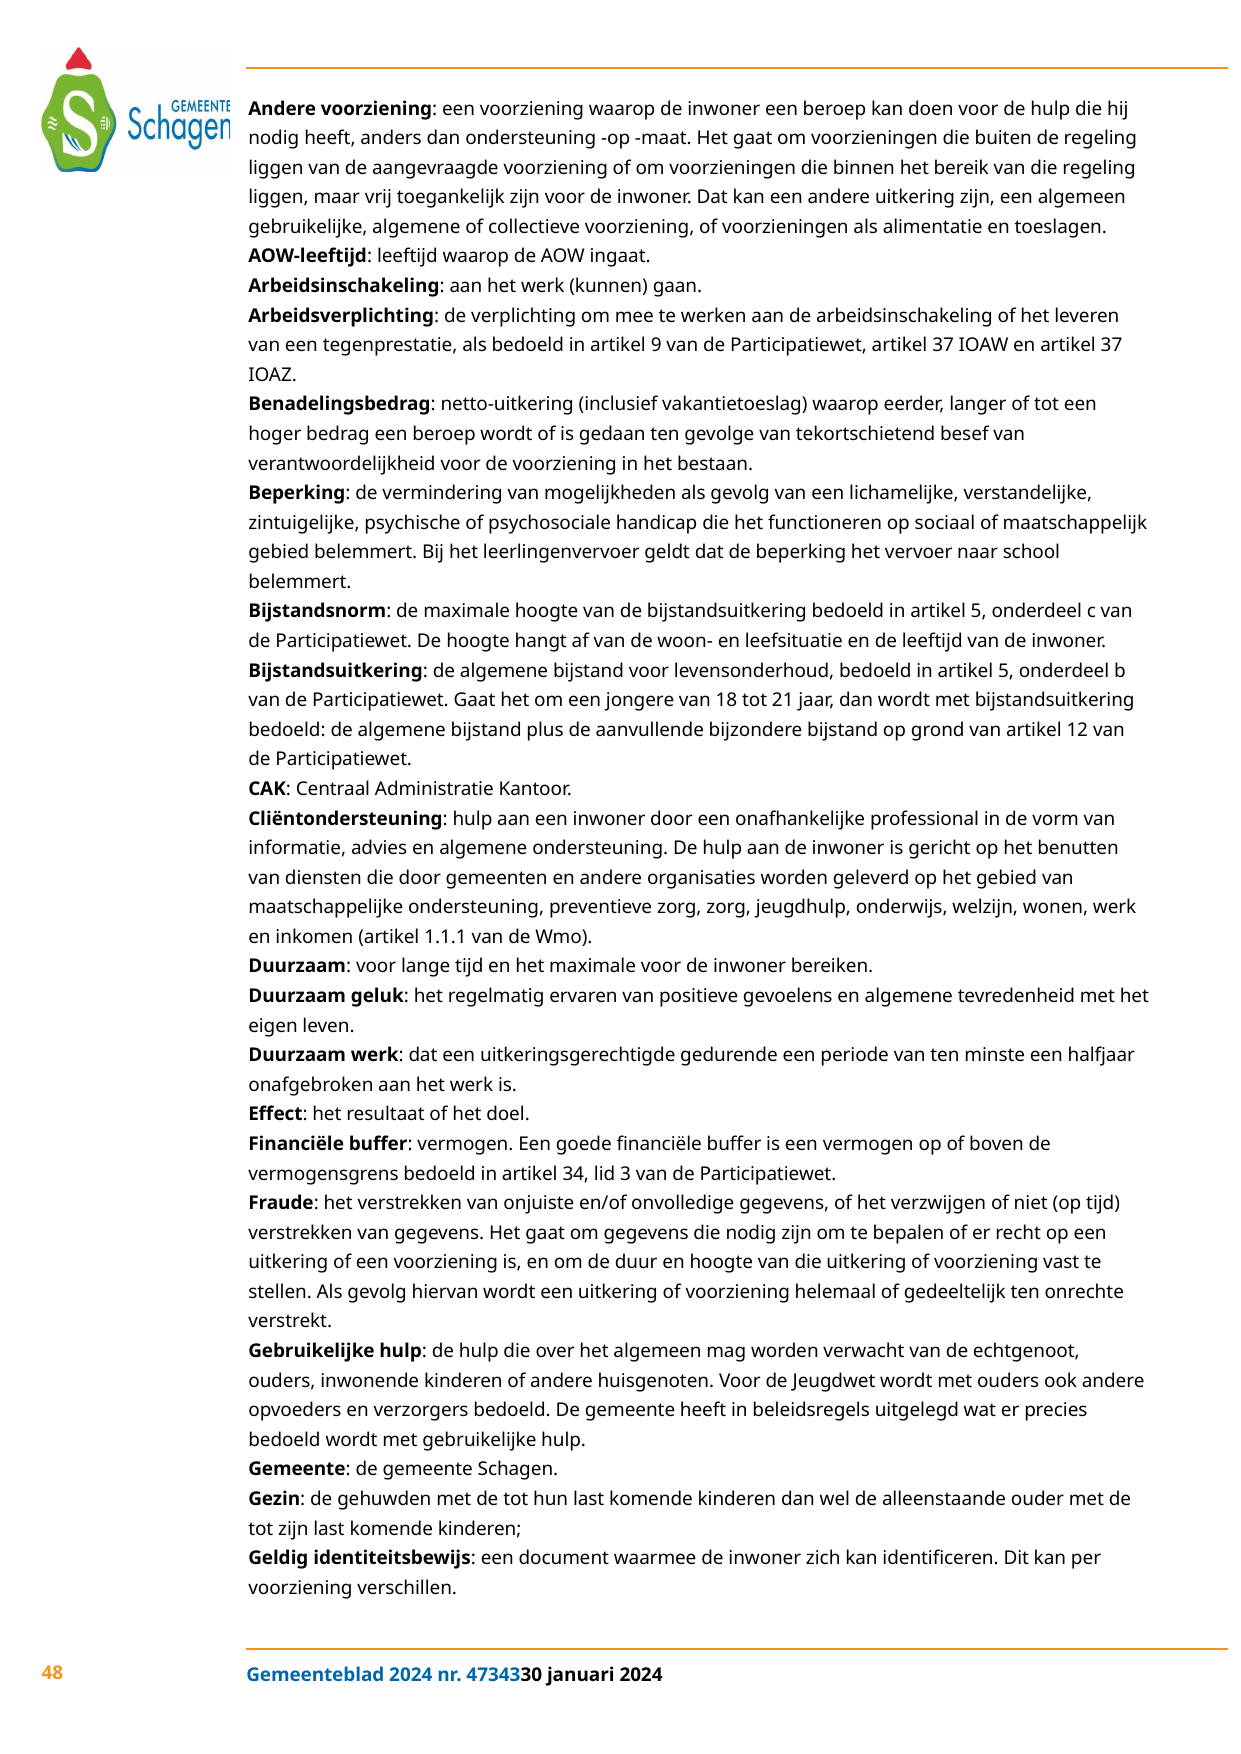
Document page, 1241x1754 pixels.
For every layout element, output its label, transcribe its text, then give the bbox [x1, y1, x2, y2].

text Benadelingsbedrag: netto-uitkering (inclusief vakantietoeslag) waarop eerder, langer of tot een hoger bedrag een beroep wordt of is gedaan ten gevolge van tekortschietend besef van verantwoordelijkheid voor de voorziening in het bestaan. [248, 391, 1152, 476]
text Gebruikelijke hulp: de hulp die over het algemeen mag worden verwacht van de echtgenoot, ouders, inwonende kinderen of andere huisgenoten. Voor de Jeugdwet wordt met ouders ook andere opvoeders en verzorgers bedoeld. De gemeente heeft in beleidsregels uitgelegd wat er precies bedoeld wordt met gebruikelijke hulp. [248, 1337, 1152, 1452]
text Effect: het resultaat of het doel. [248, 1101, 1152, 1126]
text Duurzaam werk: dat een uitkeringsgerechtigde gedurende een periode van ten minste een halfjaar onafgebroken aan het werk is. [248, 1041, 1152, 1097]
text Financiële buffer: vermogen. Een goede financiële buffer is een vermogen op of boven de vermogensgrens bedoeld in artikel 34, lid 3 van de Participatiewet. [248, 1130, 1152, 1186]
text Arbeidsinschakeling: aan het werk (kunnen) gaan. [248, 272, 1152, 298]
text Gezin: de gehuwden met de tot hun last komende kinderen dan wel de alleenstaande ouder met de tot zijn last komende kinderen; [248, 1485, 1152, 1541]
text Arbeidsverplichting: de verplichting om mee te werken aan de arbeidsinschakeling of het leveren van een tegenprestatie, als bedoeld in artikel 9 van de Participatiewet, artikel 37 IOAW en artikel 37 IOAZ. [248, 302, 1152, 387]
text Gemeente: de gemeente Schagen. [248, 1456, 1152, 1481]
text Duurzaam geluk: het regelmatig ervaren van positieve gevoelens en algemene tevredenheid met het eigen leven. [248, 982, 1152, 1038]
text Bijstandsuitkering: de algemene bijstand voor levensonderhoud, bedoeld in artikel 5, onderdeel b van de Participatiewet. Gaat het om een jongere van 18 tot 21 jaar, dan wordt met bijstandsuitkering bedoeld: de algemene bijstand plus de aanvullende bijzondere bijstand op grond van artikel 12 van de Participatiewet. [248, 657, 1152, 771]
text Bijstandsnorm: de maximale hoogte van de bijstandsuitkering bedoeld in artikel 5, onderdeel c van de Participatiewet. De hoogte hangt af van de woon- en leefsituatie en de leeftijd van de inwoner. [248, 598, 1152, 653]
text Fraude: het verstrekken van onjuiste en/of onvolledige gegevens, of het verzwijgen of niet (op tijd) verstrekken van gegevens. Het gaat om gegevens die nodig zijn om te bepalen of er recht op een uitkering of een voorziening is, en om de duur en hoogte van die uitkering of voorziening vast te stellen. Als gevolg hiervan wordt een uitkering of voorziening helemaal of gedeeltelijk ten onrechte verstrekt. [248, 1189, 1152, 1333]
picture [41, 47, 231, 172]
text Geldig identiteitsbewijs: een document waarmee de inwoner zich kan identificeren. Dit kan per voorziening verschillen. [248, 1544, 1152, 1600]
text Beperking: de vermindering van mogelijkheden als gevolg van een lichamelijke, verstandelijke, zintuigelijke, psychische of psychosociale handicap die het functioneren op sociaal of maatschappelijk gebied belemmert. Bij het leerlingenvervoer geldt dat de beperking het vervoer naar school belemmert. [248, 479, 1152, 594]
text CAK: Centraal Administratie Kantoor. [248, 775, 1152, 801]
text Andere voorziening: een voorziening waarop de inwoner een beroep kan doen voor de hulp die hij nodig heeft, anders dan ondersteuning -op -maat. Het gaat om voorzieningen die buiten de regeling liggen van de aangevraagde voorziening of om voorzieningen die binnen het bereik van die regeling liggen, maar vrij toegankelijk zijn voor de inwoner. Dat kan een andere uitkering zijn, een algemeen gebruikelijke, algemene of collectieve voorziening, of voorzieningen als alimentatie en toeslagen. [248, 95, 1152, 239]
text Cliëntondersteuning: hulp aan een inwoner door een onafhankelijke professional in de vorm van informatie, advies en algemene ondersteuning. De hulp aan de inwoner is gericht op het benutten van diensten die door gemeenten en andere organisaties worden geleverd op het gebied van maatschappelijke ondersteuning, preventieve zorg, zorg, jeugdhulp, onderwijs, welzijn, wonen, werk en inkomen (artikel 1.1.1 van de Wmo). [248, 805, 1152, 949]
text AOW-leeftijd: leeftijd waarop de AOW ingaat. [248, 243, 1152, 268]
text Duurzaam: voor lange tijd en het maximale voor de inwoner bereiken. [248, 953, 1152, 978]
